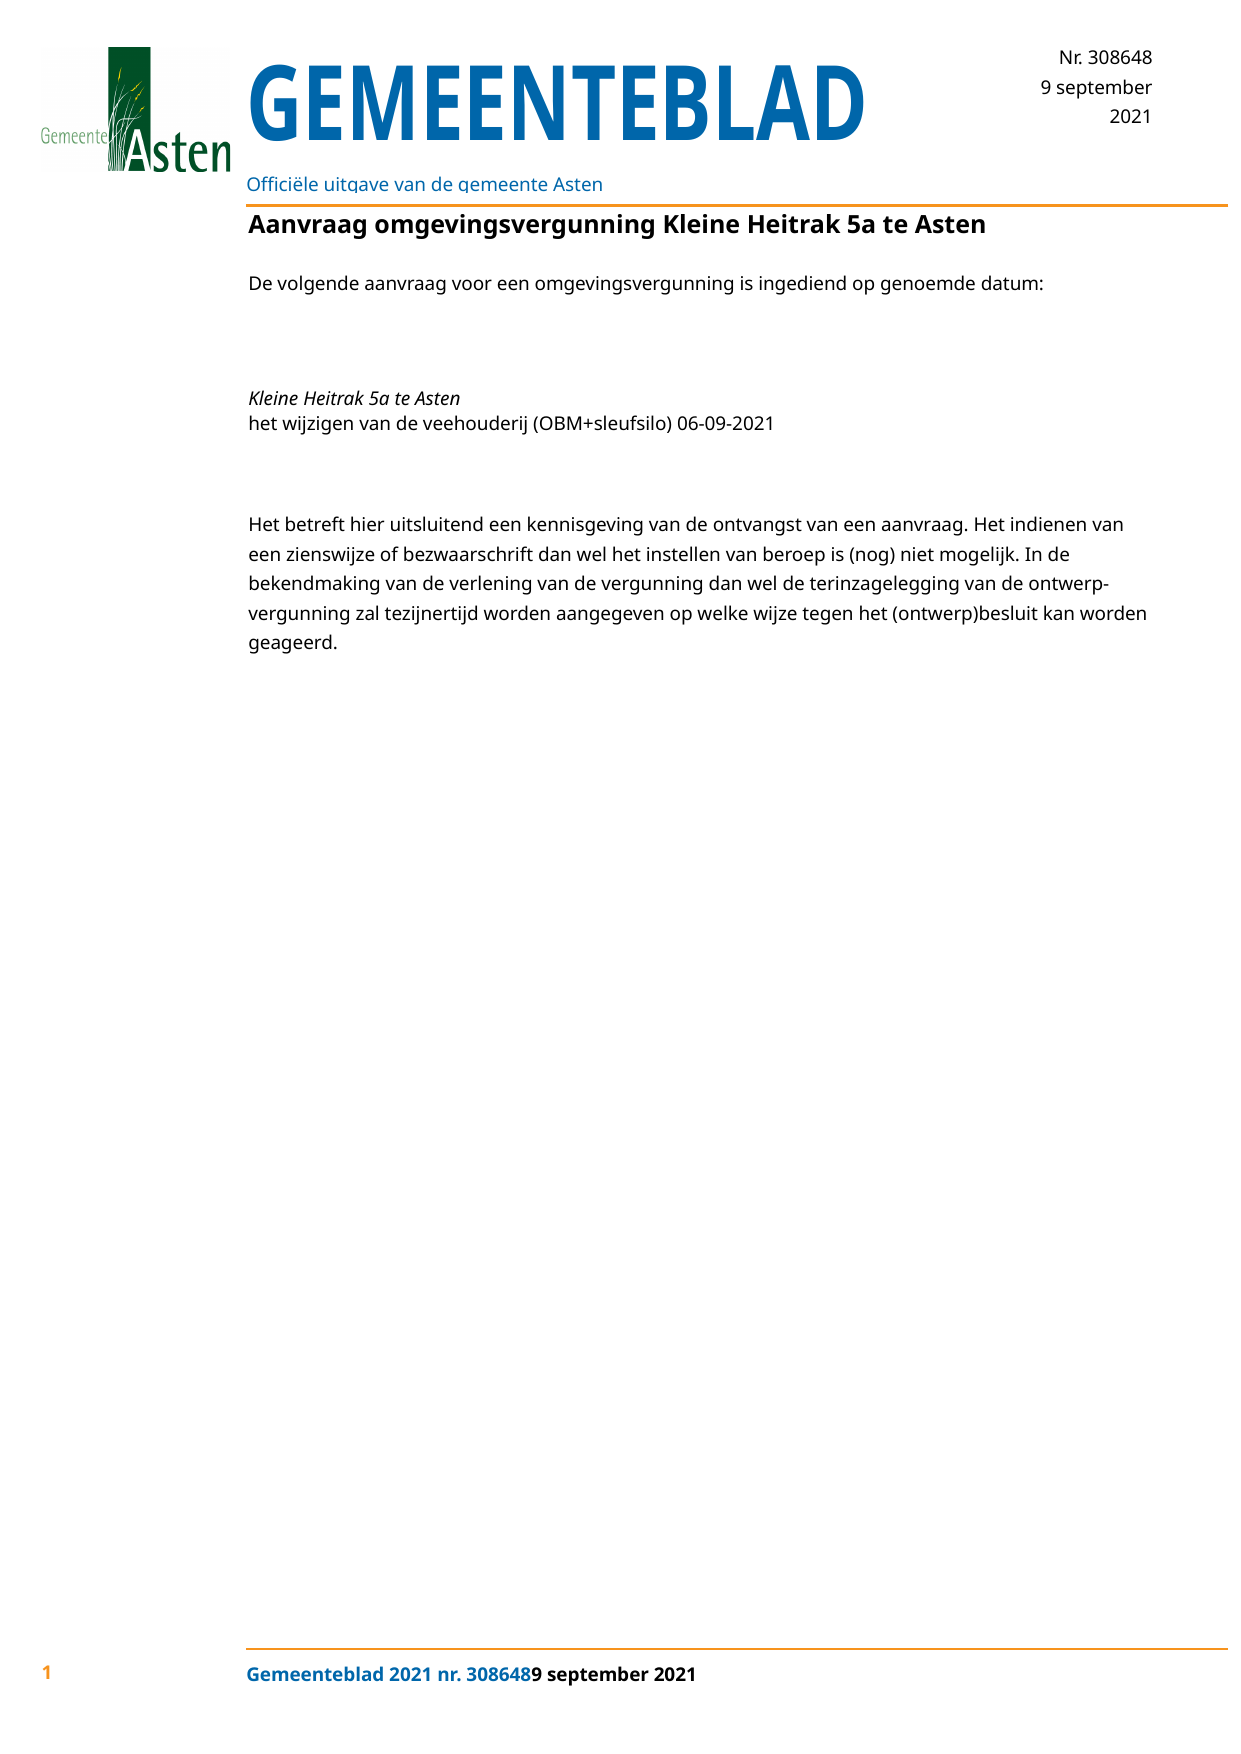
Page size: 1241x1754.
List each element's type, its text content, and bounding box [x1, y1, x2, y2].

text Kleine Heitrak 5a te Asten [248, 385, 1152, 410]
picture [41, 47, 231, 172]
text De volgende aanvraag voor een omgevingsvergunning is ingediend op genoemde datum: [248, 270, 1152, 296]
text Het betreft hier uitsluitend een kennisgeving van de ontvangst van een aanvraag. Het indienen van een zienswijze of bezwaarschrift dan wel het instellen van beroep is (nog) niet mogelijk. In de bekendmaking van de verlening van de vergunning dan wel de terinzagelegging van de ontwerp-vergunning zal tezijnertijd worden aangegeven op welke wijze tegen het (ontwerp)besluit kan worden geageerd. [248, 511, 1152, 655]
text het wijzigen van de veehouderij (OBM+sleufsilo) 06-09-2021 [248, 410, 1152, 436]
text Aanvraag omgevingsvergunning Kleine Heitrak 5a te Asten [248, 207, 1152, 241]
